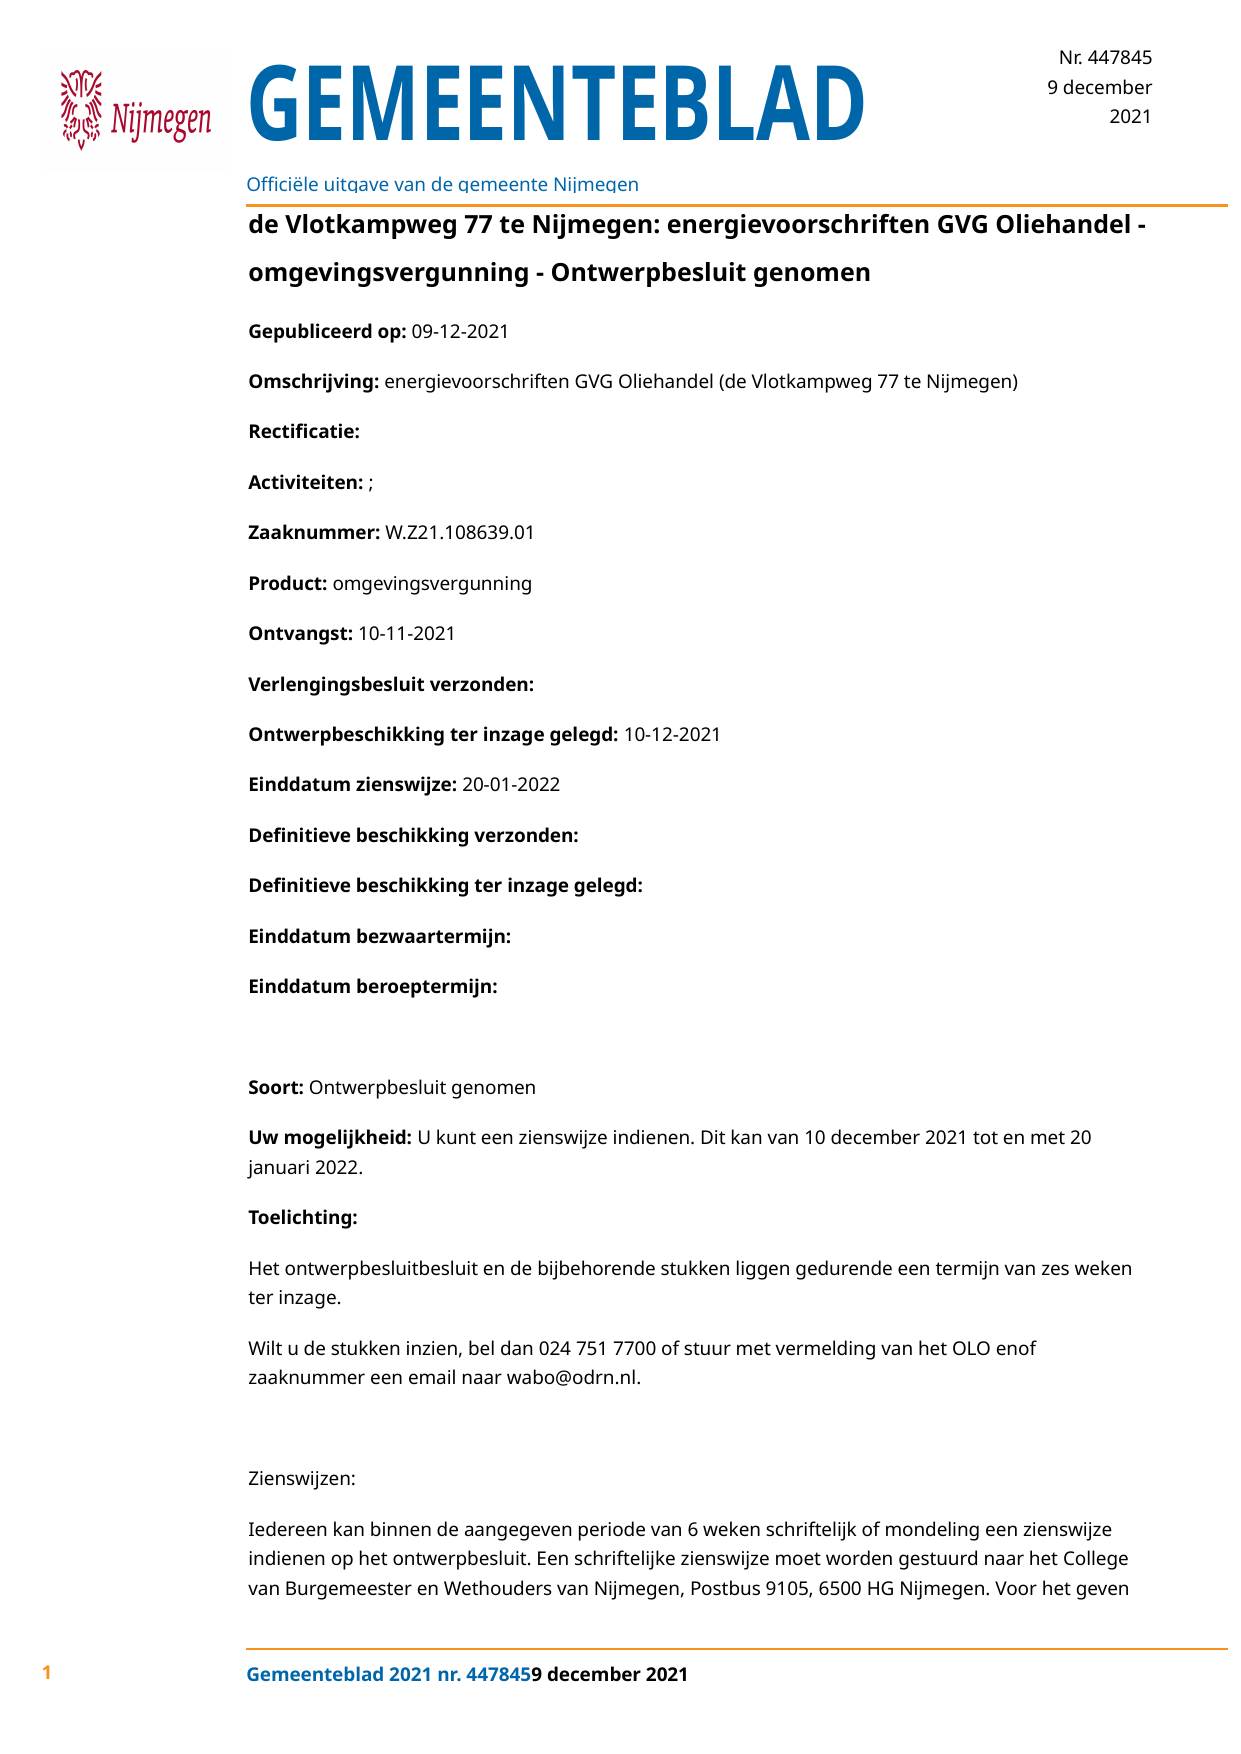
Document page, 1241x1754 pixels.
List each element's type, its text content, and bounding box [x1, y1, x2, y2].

text Soort: Ontwerpbesluit genomen [248, 1074, 1152, 1100]
text Activiteiten: ; [248, 469, 1152, 495]
text Rectificatie: [248, 419, 1152, 444]
text Iedereen kan binnen de aangegeven periode van 6 weken schriftelijk of mondeling een zienswijze indienen op het ontwerpbesluit. Een schriftelijke zienswijze moet worden gestuurd naar het College van Burgemeester en Wethouders van Nijmegen, Postbus 9105, 6500 HG Nijmegen. Voor het geven [248, 1516, 1152, 1601]
text Definitieve beschikking ter inzage gelegd: [248, 872, 1152, 898]
text Einddatum zienswijze: 20-01-2022 [248, 772, 1152, 797]
text Ontwerpbeschikking ter inzage gelegd: 10-12-2021 [248, 721, 1152, 747]
text Toelichting: [248, 1204, 1152, 1230]
text Zaaknummer: W.Z21.108639.01 [248, 519, 1152, 545]
text Omschrijving: energievoorschriften GVG Oliehandel (de Vlotkampweg 77 te Nijmegen) [248, 368, 1152, 394]
text Product: omgevingsvergunning [248, 570, 1152, 596]
text Verlengingsbesluit verzonden: [248, 671, 1152, 697]
text de Vlotkampweg 77 te Nijmegen: energievoorschriften GVG Oliehandel - omgevingsvergunning - Ontwerpbesluit genomen [248, 207, 1152, 288]
text Ontvangst: 10-11-2021 [248, 620, 1152, 646]
text Gepubliceerd op: 09-12-2021 [248, 318, 1152, 344]
picture [41, 47, 231, 172]
text Einddatum bezwaartermijn: [248, 923, 1152, 949]
text Het ontwerpbesluitbesluit en de bijbehorende stukken liggen gedurende een termijn van zes weken ter inzage. [248, 1255, 1152, 1310]
text Definitieve beschikking verzonden: [248, 822, 1152, 848]
text Wilt u de stukken inzien, bel dan 024 751 7700 of stuur met vermelding van het OLO enof zaaknummer een email naar wabo@odrn.nl. [248, 1335, 1152, 1390]
text Uw mogelijkheid: U kunt een zienswijze indienen. Dit kan van 10 december 2021 tot en met 20 januari 2022. [248, 1124, 1152, 1180]
text Einddatum beroeptermijn: [248, 973, 1152, 999]
text Zienswijzen: [248, 1465, 1152, 1491]
